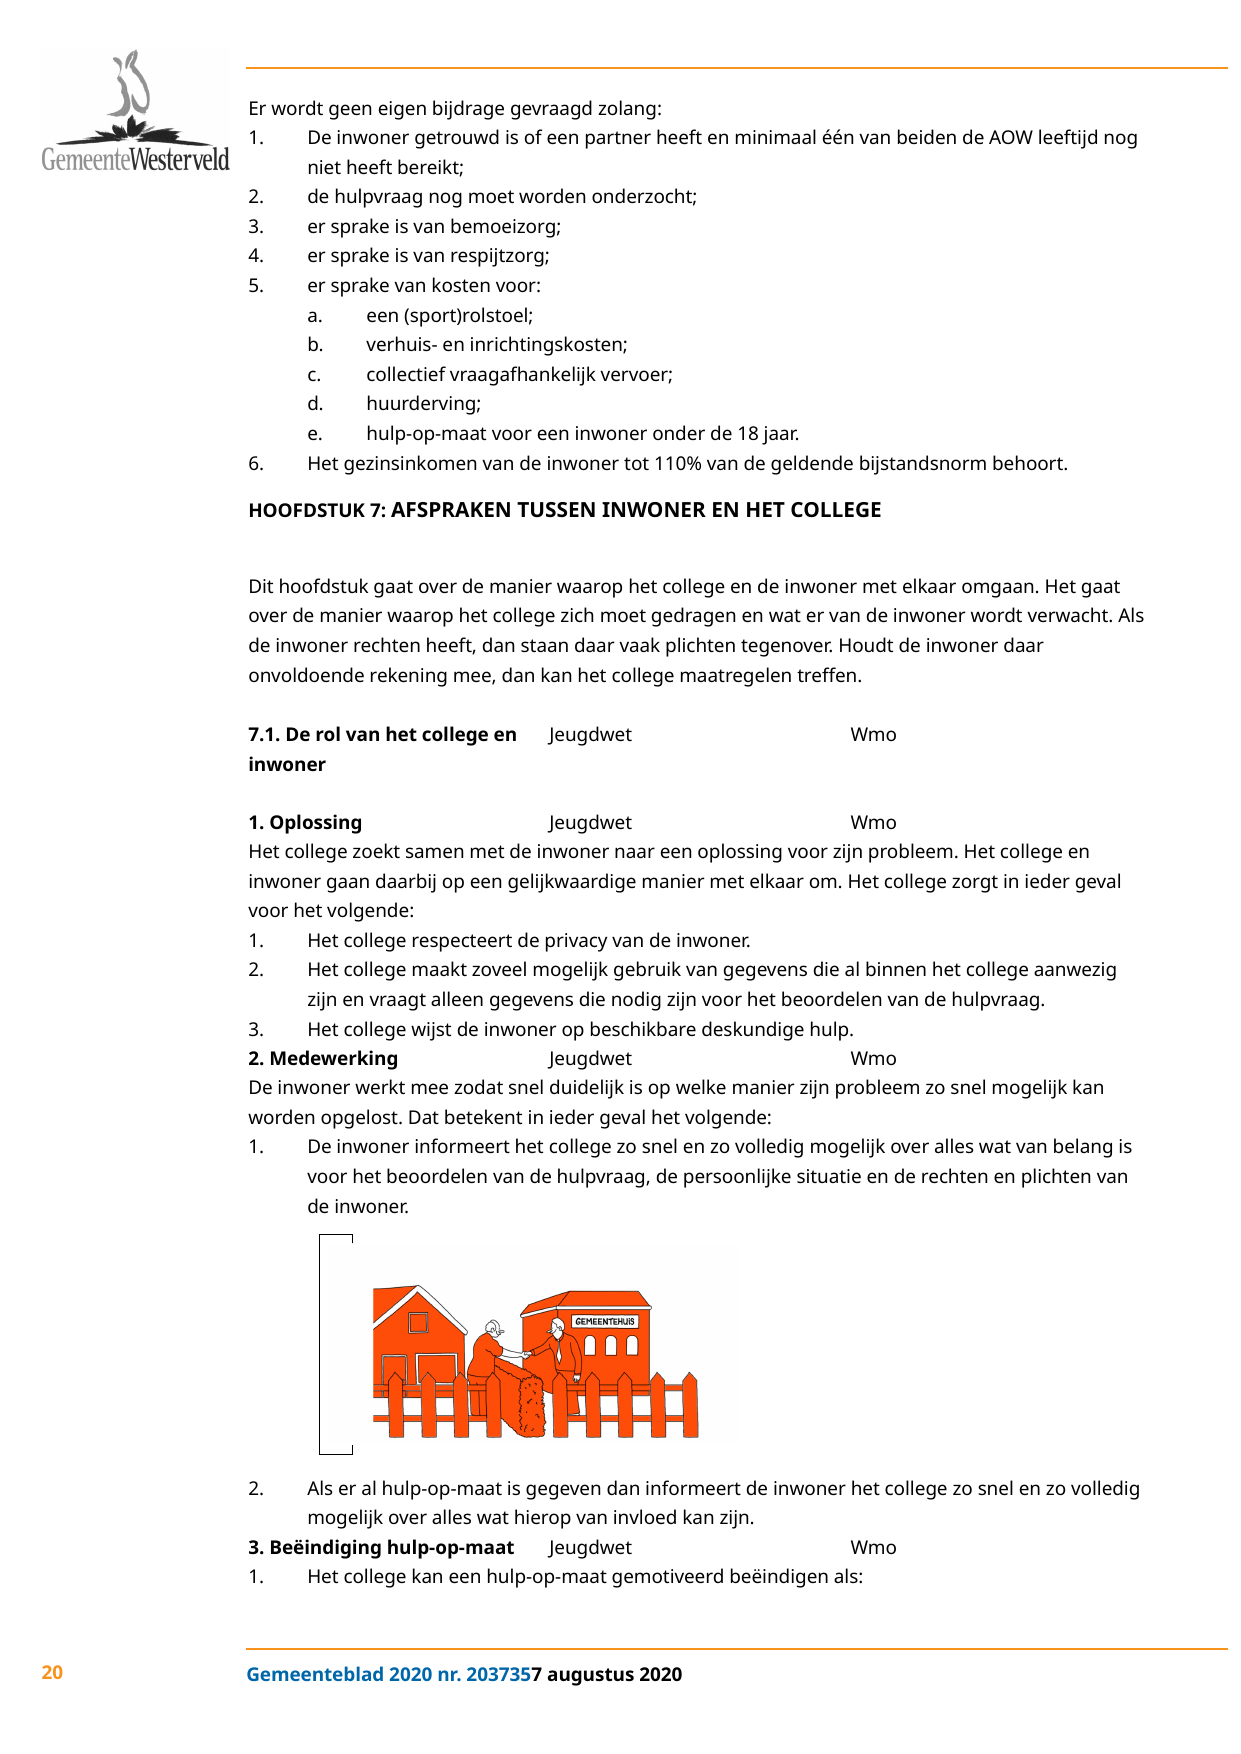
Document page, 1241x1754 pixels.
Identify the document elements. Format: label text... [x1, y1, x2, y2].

picture [327, 1243, 742, 1445]
list Het college maakt zoveel mogelijk gebruik van gegevens die al binnen het college aanwezig zijn en vraagt alleen gegevens die nodig zijn voor het beoordelen van de hulpvraag. [248, 957, 1152, 1012]
table_header Jeugdwet [549, 1046, 850, 1071]
list er sprake is van respijtzorg; [248, 243, 1152, 268]
table_header 7.1. De rol van het college en inwoner [248, 721, 549, 776]
text De inwoner werkt mee zodat snel duidelijk is op welke manier zijn probleem zo snel mogelijk kan worden opgelost. Dat betekent in ieder geval het volgende: [248, 1074, 1152, 1130]
table_header Wmo [850, 1046, 1152, 1071]
list de hulpvraag nog moet worden onderzocht; [248, 183, 1152, 209]
table_header 3. Beëindiging hulp-op-maat [248, 1534, 549, 1560]
table_header Jeugdwet [549, 809, 850, 835]
list De inwoner getrouwd is of een partner heeft en minimaal één van beiden de AOW leeftijd nog niet heeft bereikt; [248, 124, 1152, 180]
list collectief vraagafhankelijk vervoer; [307, 361, 1152, 387]
table_header Wmo [850, 1534, 1152, 1560]
list Als er al hulp-op-maat is gegeven dan informeert de inwoner het college zo snel en zo volledig mogelijk over alles wat hierop van invloed kan zijn. [248, 1475, 1152, 1530]
list hulp-op-maat voor een inwoner onder de 18 jaar. [307, 420, 1152, 446]
list een (sport)rolstoel; [307, 302, 1152, 328]
table_header Wmo [850, 809, 1152, 835]
list huurderving; [307, 391, 1152, 416]
picture [41, 47, 231, 172]
text Het college zoekt samen met de inwoner naar een oplossing voor zijn probleem. Het college en inwoner gaan daarbij op een gelijkwaardige manier met elkaar om. Het college zorgt in ieder geval voor het volgende: [248, 838, 1152, 923]
list er sprake is van bemoeizorg; [248, 213, 1152, 239]
list Het college respecteert de privacy van de inwoner. [248, 927, 1152, 953]
table_header 2. Medewerking [248, 1046, 549, 1071]
list Het college kan een hulp-op-maat gemotiveerd beëindigen als: [248, 1563, 1152, 1589]
list Het college wijst de inwoner op beschikbare deskundige hulp. [248, 1016, 1152, 1042]
table_header Wmo [850, 721, 1152, 776]
list er sprake van kosten voor: [248, 272, 1152, 298]
list verhuis- en inrichtingskosten; [307, 331, 1152, 357]
text Er wordt geen eigen bijdrage gevraagd zolang: [248, 95, 1152, 121]
list De inwoner informeert het college zo snel en zo volledig mogelijk over alles wat van belang is voor het beoordelen van de hulpvraag, de persoonlijke situatie en de rechten en plichten van de inwoner. [248, 1134, 1152, 1218]
text Dit hoofdstuk gaat over de manier waarop het college en de inwoner met elkaar omgaan. Het gaat over de manier waarop het college zich moet gedragen en wat er van de inwoner wordt verwacht. Als de inwoner rechten heeft, dan staan daar vaak plichten tegenover. Houdt de inwoner daar onvoldoende rekening mee, dan kan het college maatregelen treffen. [248, 573, 1152, 688]
text HOOFDSTUK 7: AFSPRAKEN TUSSEN INWONER EN HET COLLEGE [248, 495, 1152, 524]
table_header 1. Oplossing [248, 809, 549, 835]
table_header Jeugdwet [549, 721, 850, 776]
table_header Jeugdwet [549, 1534, 850, 1560]
list Het gezinsinkomen van de inwoner tot 110% van de geldende bijstandsnorm behoort. [248, 450, 1152, 476]
